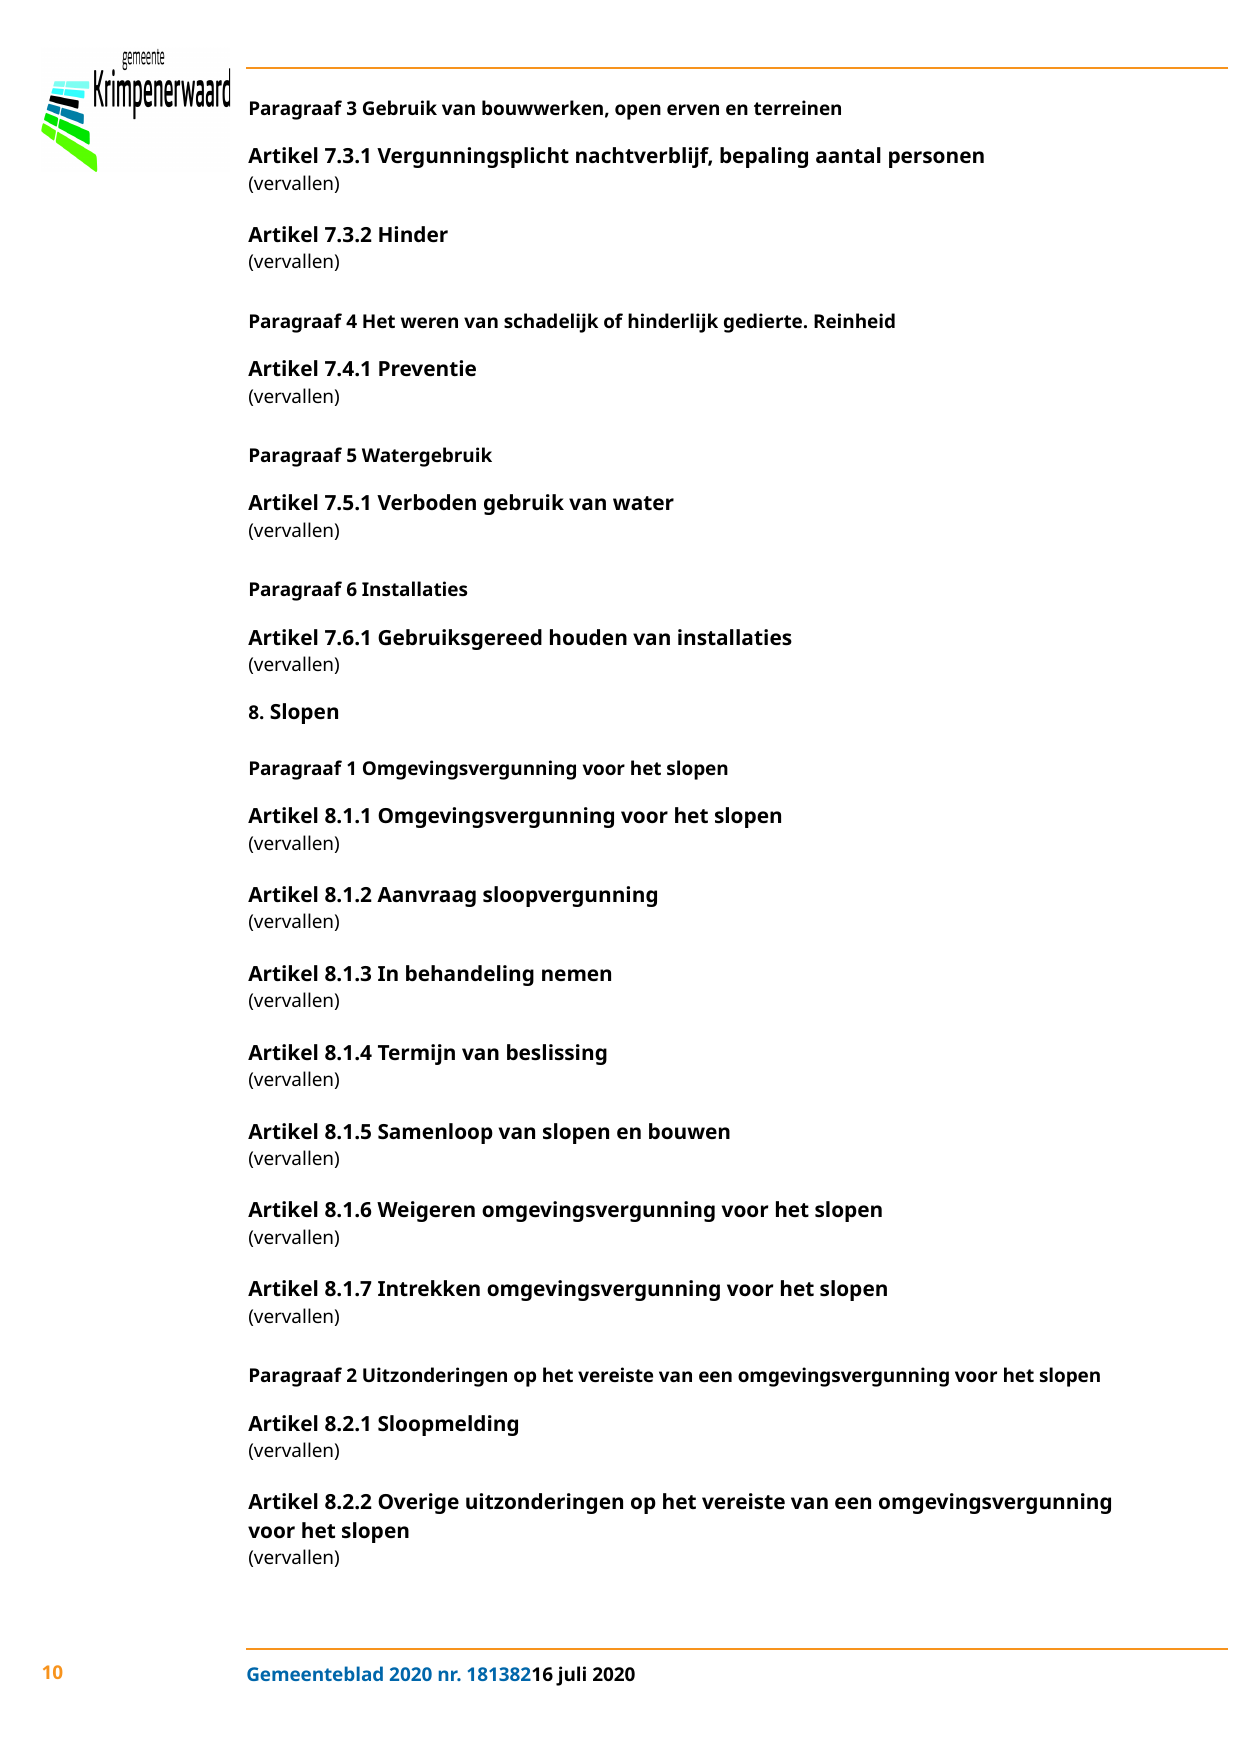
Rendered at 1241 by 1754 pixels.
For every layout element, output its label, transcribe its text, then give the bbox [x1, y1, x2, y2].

text Artikel 8.1.7 Intrekken omgevingsvergunning voor het slopen [248, 1274, 1152, 1303]
text (vervallen) [248, 909, 1152, 934]
text (vervallen) [248, 1437, 1152, 1463]
text Artikel 8.2.2 Overige uitzonderingen op het vereiste van een omgevingsvergunning voor het slopen [248, 1487, 1152, 1544]
text Artikel 8.1.2 Aanvraag sloopvergunning [248, 880, 1152, 909]
text (vervallen) [248, 170, 1152, 196]
text (vervallen) [248, 517, 1152, 543]
text Artikel 7.5.1 Verboden gebruik van water [248, 488, 1152, 517]
text Artikel 7.4.1 Preventie [248, 354, 1152, 383]
text Paragraaf 5 Watergebruik [248, 442, 1152, 468]
text (vervallen) [248, 383, 1152, 408]
text (vervallen) [248, 651, 1152, 677]
text (vervallen) [248, 1145, 1152, 1171]
text Artikel 8.1.4 Termijn van beslissing [248, 1038, 1152, 1066]
text Paragraaf 3 Gebruik van bouwwerken, open erven en terreinen [248, 95, 1152, 121]
text (vervallen) [248, 1066, 1152, 1092]
text Artikel 8.1.3 In behandeling nemen [248, 959, 1152, 987]
text (vervallen) [248, 1544, 1152, 1570]
text Artikel 8.1.1 Omgevingsvergunning voor het slopen [248, 801, 1152, 830]
text Artikel 8.1.5 Samenloop van slopen en bouwen [248, 1117, 1152, 1145]
text (vervallen) [248, 1224, 1152, 1250]
text Paragraaf 4 Het weren van schadelijk of hinderlijk gedierte. Reinheid [248, 308, 1152, 333]
text Paragraaf 6 Installaties [248, 576, 1152, 602]
text 8. Slopen [248, 697, 1152, 725]
text (vervallen) [248, 987, 1152, 1013]
picture [41, 47, 231, 172]
text Artikel 7.3.2 Hinder [248, 220, 1152, 249]
text Artikel 8.2.1 Sloopmelding [248, 1409, 1152, 1437]
text Artikel 7.6.1 Gebruiksgereed houden van installaties [248, 623, 1152, 651]
text (vervallen) [248, 830, 1152, 856]
text (vervallen) [248, 249, 1152, 274]
text Artikel 7.3.1 Vergunningsplicht nachtverblijf, bepaling aantal personen [248, 141, 1152, 170]
text Paragraaf 1 Omgevingsvergunning voor het slopen [248, 755, 1152, 781]
text (vervallen) [248, 1303, 1152, 1329]
text Artikel 8.1.6 Weigeren omgevingsvergunning voor het slopen [248, 1196, 1152, 1224]
text Paragraaf 2 Uitzonderingen op het vereiste van een omgevingsvergunning voor het slopen [248, 1362, 1152, 1388]
